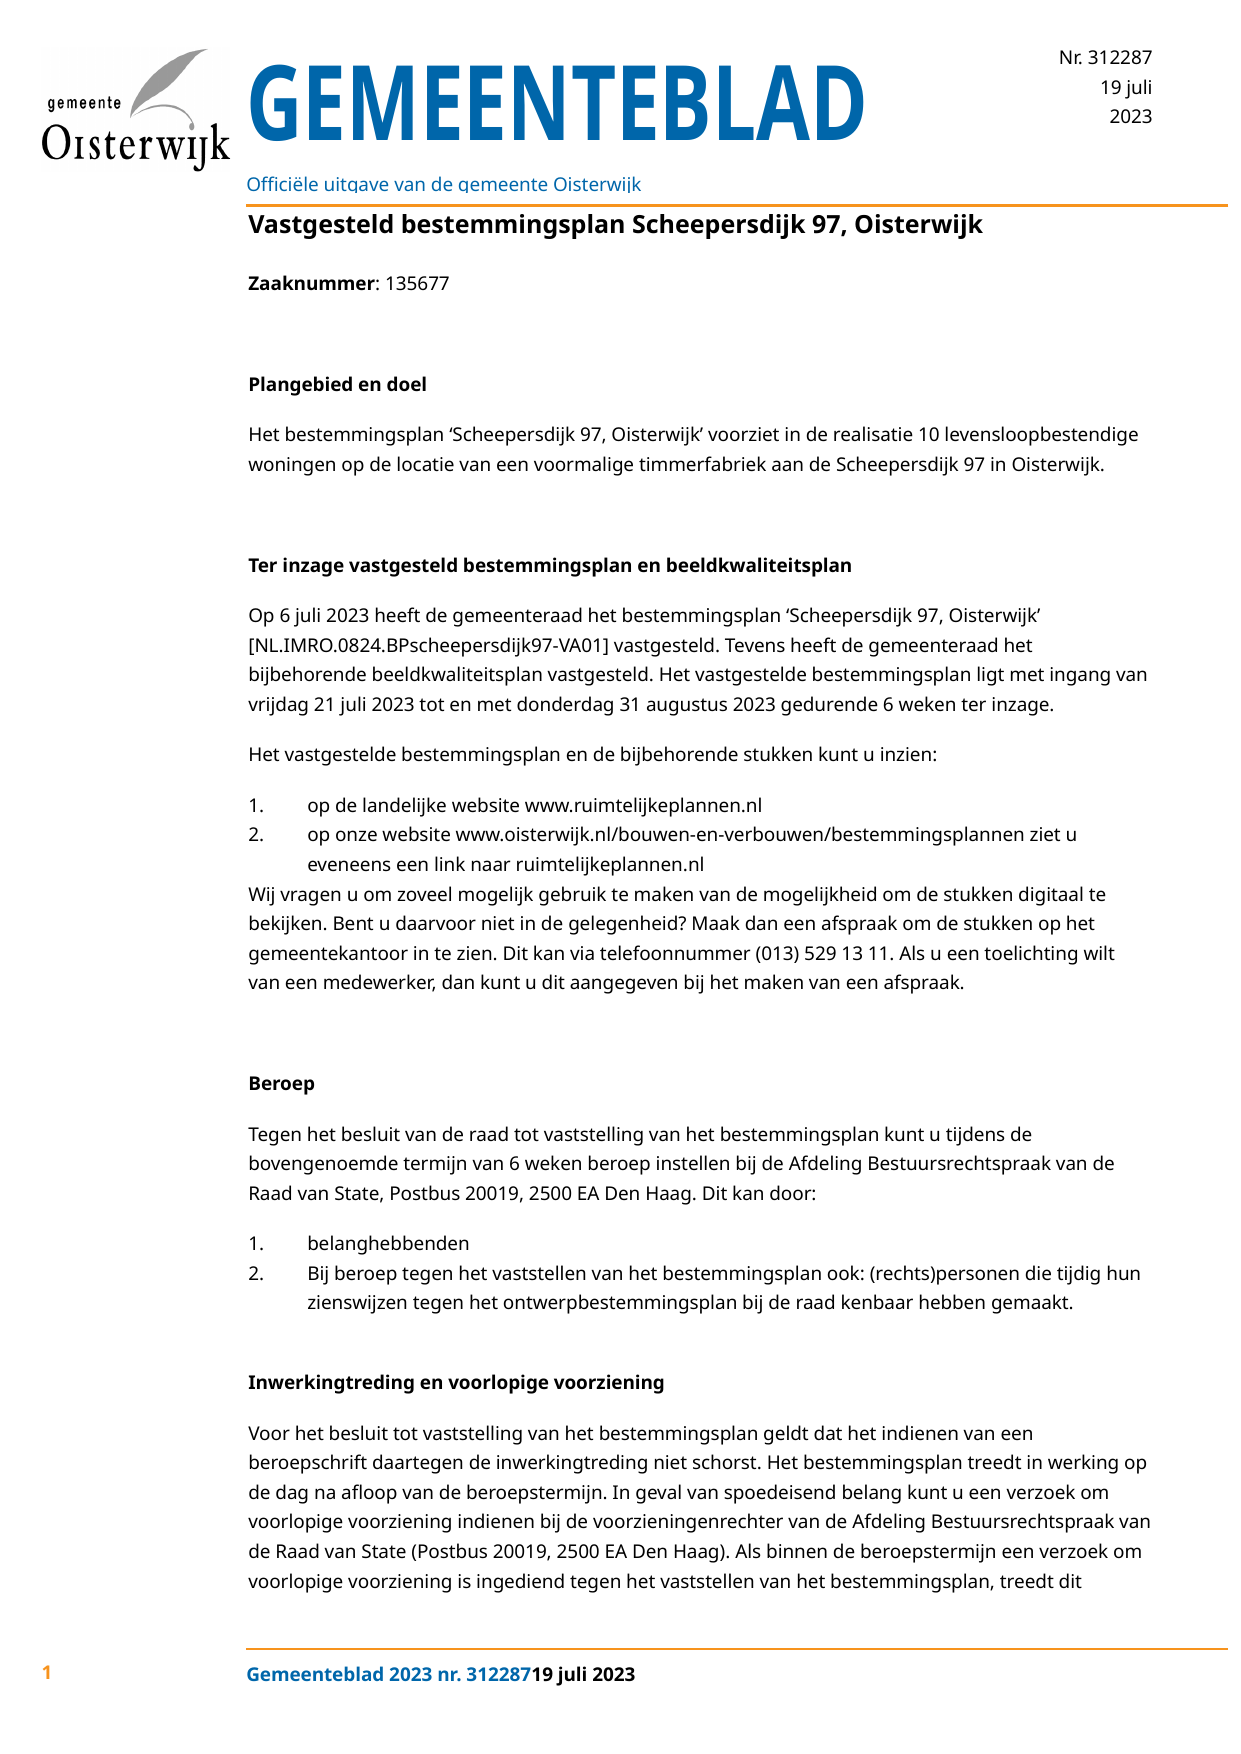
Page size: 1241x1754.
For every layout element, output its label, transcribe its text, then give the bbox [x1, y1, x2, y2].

text Voor het besluit tot vaststelling van het bestemmingsplan geldt dat het indienen van een beroepschrift daartegen de inwerkingtreding niet schorst. Het bestemmingsplan treedt in werking op de dag na afloop van de beroepstermijn. In geval van spoedeisend belang kunt u een verzoek om voorlopige voorziening indienen bij de voorzieningenrechter van de Afdeling Bestuursrechtspraak van de Raad van State (Postbus 20019, 2500 EA Den Haag). Als binnen de beroepstermijn een verzoek om voorlopige voorziening is ingediend tegen het vaststellen van het bestemmingsplan, treedt dit [248, 1420, 1152, 1593]
text Tegen het besluit van de raad tot vaststelling van het bestemmingsplan kunt u tijdens de bovengenoemde termijn van 6 weken beroep instellen bij de Afdeling Bestuursrechtspraak van de Raad van State, Postbus 20019, 2500 EA Den Haag. Dit kan door: [248, 1121, 1152, 1206]
text Wij vragen u om zoveel mogelijk gebruik te maken van de mogelijkheid om de stukken digitaal te bekijken. Bent u daarvoor niet in de gelegenheid? Maak dan een afspraak om de stukken op het gemeentekantoor in te zien. Dit kan via telefoonnummer (013) 529 13 11. Als u een toelichting wilt van een medewerker, dan kunt u dit aangegeven bij het maken van een afspraak. [248, 881, 1152, 995]
list Bij beroep tegen het vaststellen van het bestemmingsplan ook: (rechts)personen die tijdig hun zienswijzen tegen het ontwerpbestemmingsplan bij de raad kenbaar hebben gemaakt. [248, 1260, 1152, 1315]
text Plangebied en doel [248, 371, 1152, 397]
text Op 6 juli 2023 heeft de gemeenteraad het bestemmingsplan ‘Scheepersdijk 97, Oisterwijk’ [NL.IMRO.0824.BPscheepersdijk97-VA01] vastgesteld. Tevens heeft de gemeenteraad het bijbehorende beeldkwaliteitsplan vastgesteld. Het vastgestelde bestemmingsplan ligt met ingang van vrijdag 21 juli 2023 tot en met donderdag 31 augustus 2023 gedurende 6 weken ter inzage. [248, 602, 1152, 717]
list op de landelijke website www.ruimtelijkeplannen.nl [248, 792, 1152, 818]
list belanghebbenden [248, 1230, 1152, 1256]
text Beroep [248, 1070, 1152, 1096]
text Ter inzage vastgesteld bestemmingsplan en beeldkwaliteitsplan [248, 552, 1152, 578]
picture [41, 47, 231, 172]
text Zaaknummer: 135677 [248, 270, 1152, 296]
text Het vastgestelde bestemmingsplan en de bijbehorende stukken kunt u inzien: [248, 742, 1152, 767]
text Het bestemmingsplan ‘Scheepersdijk 97, Oisterwijk’ voorziet in de realisatie 10 levensloopbestendige woningen op de locatie van een voormalige timmerfabriek aan de Scheepersdijk 97 in Oisterwijk. [248, 422, 1152, 477]
list op onze website www.oisterwijk.nl/bouwen-en-verbouwen/bestemmingsplannen ziet u eveneens een link naar ruimtelijkeplannen.nl [248, 822, 1152, 877]
text Vastgesteld bestemmingsplan Scheepersdijk 97, Oisterwijk [248, 207, 1152, 241]
text Inwerkingtreding en voorlopige voorziening [248, 1369, 1152, 1395]
